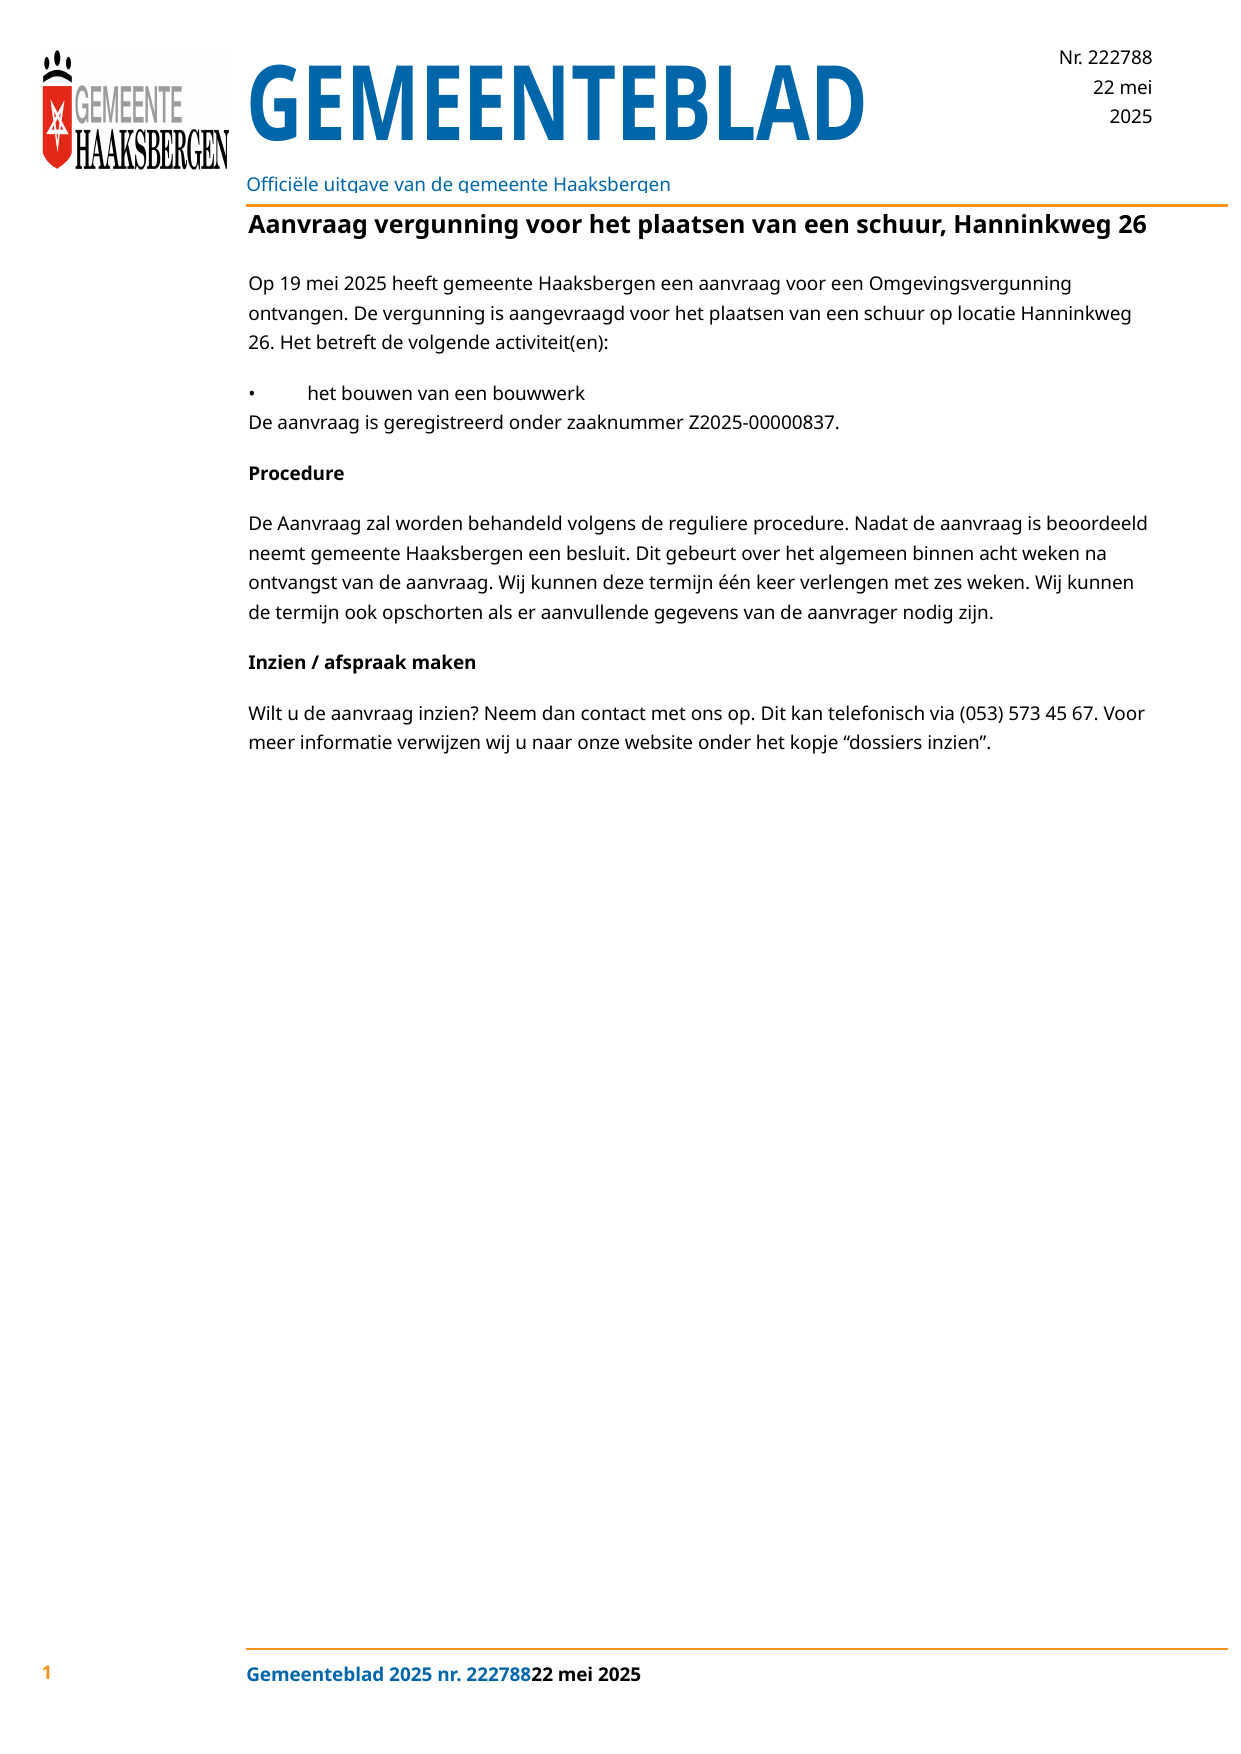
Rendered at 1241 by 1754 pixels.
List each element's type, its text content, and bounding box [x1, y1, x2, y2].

list het bouwen van een bouwwerk [248, 380, 1152, 406]
text Wilt u de aanvraag inzien? Neem dan contact met ons op. Dit kan telefonisch via (053) 573 45 67. Voor meer informatie verwijzen wij u naar onze website onder het kopje “dossiers inzien”. [248, 700, 1152, 755]
text Aanvraag vergunning voor het plaatsen van een schuur, Hanninkweg 26 [248, 207, 1152, 241]
text Inzien / afspraak maken [248, 649, 1152, 675]
text De aanvraag is geregistreerd onder zaaknummer Z2025-00000837. [248, 409, 1152, 435]
picture [41, 47, 231, 172]
text Op 19 mei 2025 heeft gemeente Haaksbergen een aanvraag voor een Omgevingsvergunning ontvangen. De vergunning is aangevraagd voor het plaatsen van een schuur op locatie Hanninkweg 26. Het betreft de volgende activiteit(en): [248, 270, 1152, 355]
text De Aanvraag zal worden behandeld volgens de reguliere procedure. Nadat de aanvraag is beoordeeld neemt gemeente Haaksbergen een besluit. Dit gebeurt over het algemeen binnen acht weken na ontvangst van de aanvraag. Wij kunnen deze termijn één keer verlengen met zes weken. Wij kunnen de termijn ook opschorten als er aanvullende gegevens van de aanvrager nodig zijn. [248, 510, 1152, 625]
text Procedure [248, 460, 1152, 486]
